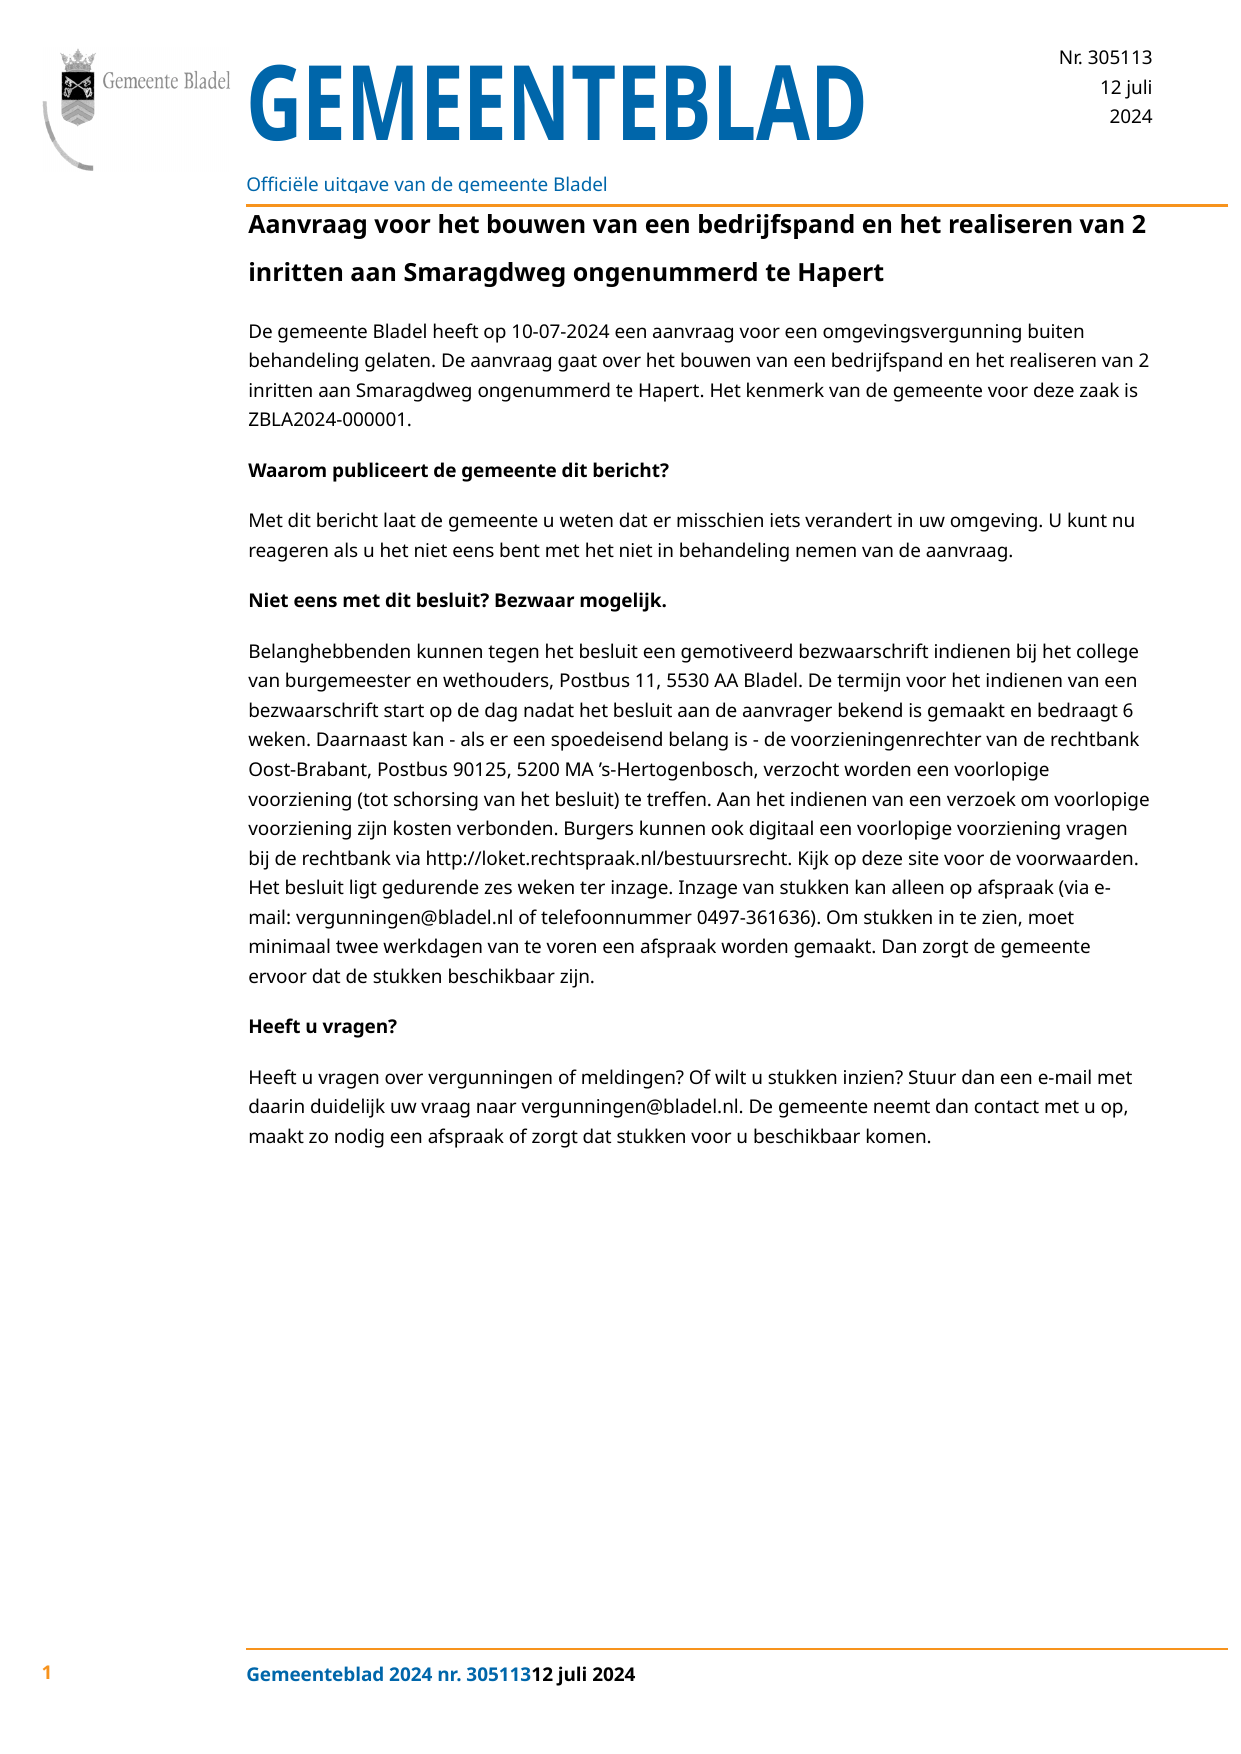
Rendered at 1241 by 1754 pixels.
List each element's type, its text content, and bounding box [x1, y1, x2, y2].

text De gemeente Bladel heeft op 10-07-2024 een aanvraag voor een omgevingsvergunning buiten behandeling gelaten. De aanvraag gaat over het bouwen van een bedrijfspand en het realiseren van 2 inritten aan Smaragdweg ongenummerd te Hapert. Het kenmerk van de gemeente voor deze zaak is ZBLA2024-000001. [248, 318, 1152, 432]
text Niet eens met dit besluit? Bezwaar mogelijk. [248, 587, 1152, 613]
text Heeft u vragen? [248, 1014, 1152, 1039]
text Waarom publiceert de gemeente dit bericht? [248, 457, 1152, 483]
text Heeft u vragen over vergunningen of meldingen? Of wilt u stukken inzien? Stuur dan een e-mail met daarin duidelijk uw vraag naar vergunningen@bladel.nl. De gemeente neemt dan contact met u op, maakt zo nodig een afspraak of zorgt dat stukken voor u beschikbaar komen. [248, 1064, 1152, 1149]
text Belanghebbenden kunnen tegen het besluit een gemotiveerd bezwaarschrift indienen bij het college van burgemeester en wethouders, Postbus 11, 5530 AA Bladel. De termijn voor het indienen van een bezwaarschrift start op de dag nadat het besluit aan de aanvrager bekend is gemaakt en bedraagt 6 weken. Daarnaast kan - als er een spoedeisend belang is - de voorzieningenrechter van de rechtbank Oost-Brabant, Postbus 90125, 5200 MA ’s-Hertogenbosch, verzocht worden een voorlopige voorziening (tot schorsing van het besluit) te treffen. Aan het indienen van een verzoek om voorlopige voorziening zijn kosten verbonden. Burgers kunnen ook digitaal een voorlopige voorziening vragen bij de rechtbank via http://loket.rechtspraak.nl/bestuursrecht. Kijk op deze site voor de voorwaarden. Het besluit ligt gedurende zes weken ter inzage. Inzage van stukken kan alleen op afspraak (via e-mail: vergunningen@bladel.nl of telefoonnummer 0497-361636). Om stukken in te zien, moet minimaal twee werkdagen van te voren een afspraak worden gemaakt. Dan zorgt de gemeente ervoor dat de stukken beschikbaar zijn. [248, 638, 1152, 989]
text Aanvraag voor het bouwen van een bedrijfspand en het realiseren van 2 inritten aan Smaragdweg ongenummerd te Hapert [248, 207, 1152, 288]
text Met dit bericht laat de gemeente u weten dat er misschien iets verandert in uw omgeving. U kunt nu reageren als u het niet eens bent met het niet in behandeling nemen van de aanvraag. [248, 507, 1152, 563]
picture [41, 47, 231, 172]
